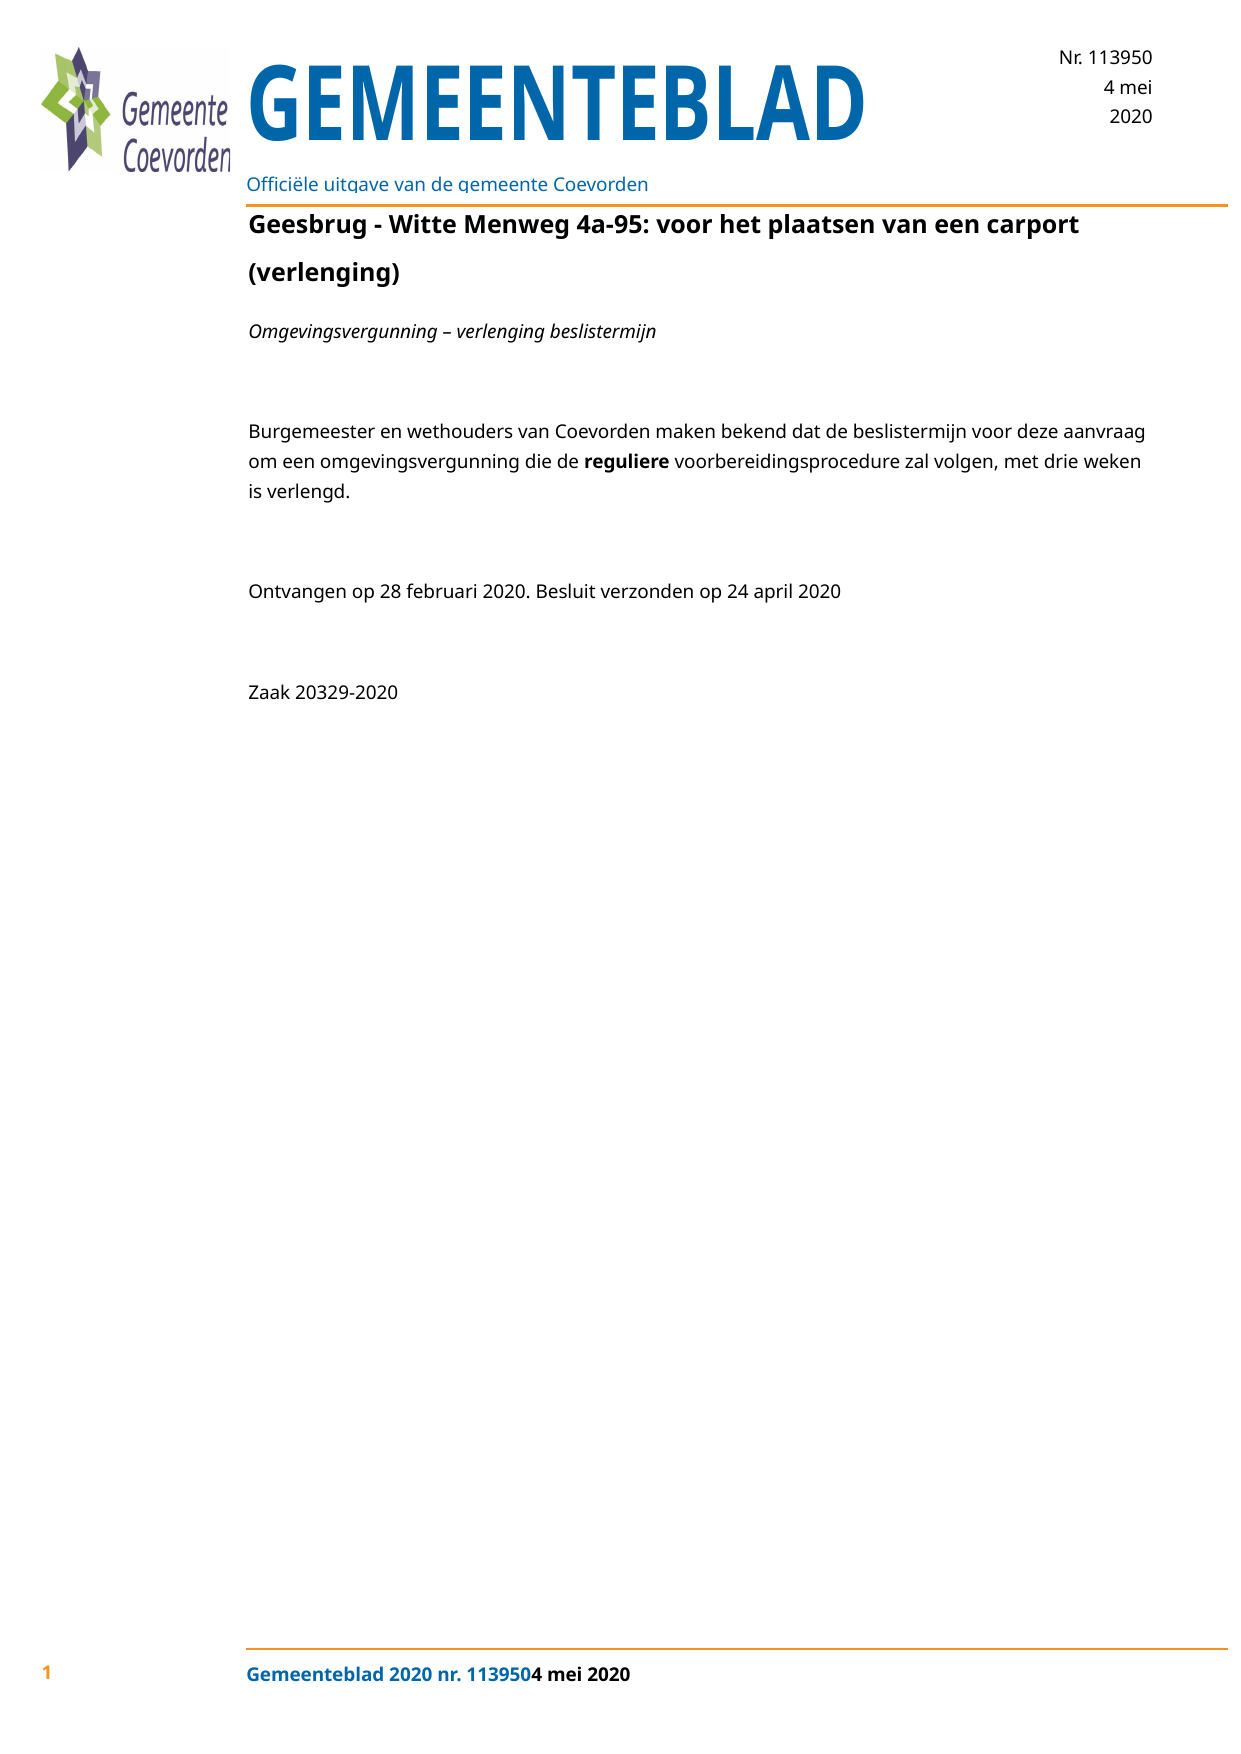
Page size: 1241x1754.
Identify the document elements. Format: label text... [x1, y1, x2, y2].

text Ontvangen op 28 februari 2020. Besluit verzonden op 24 april 2020 [248, 579, 1152, 604]
text Geesbrug - Witte Menweg 4a-95: voor het plaatsen van een carport (verlenging) [248, 207, 1152, 288]
text Zaak 20329-2020 [248, 679, 1152, 705]
text Burgemeester en wethouders van Coevorden maken bekend dat de beslistermijn voor deze aanvraag om een omgevingsvergunning die de reguliere voorbereidingsprocedure zal volgen, met drie weken is verlengd. [248, 419, 1152, 504]
text Omgevingsvergunning – verlenging beslistermijn [248, 318, 1152, 344]
picture [41, 47, 231, 172]
